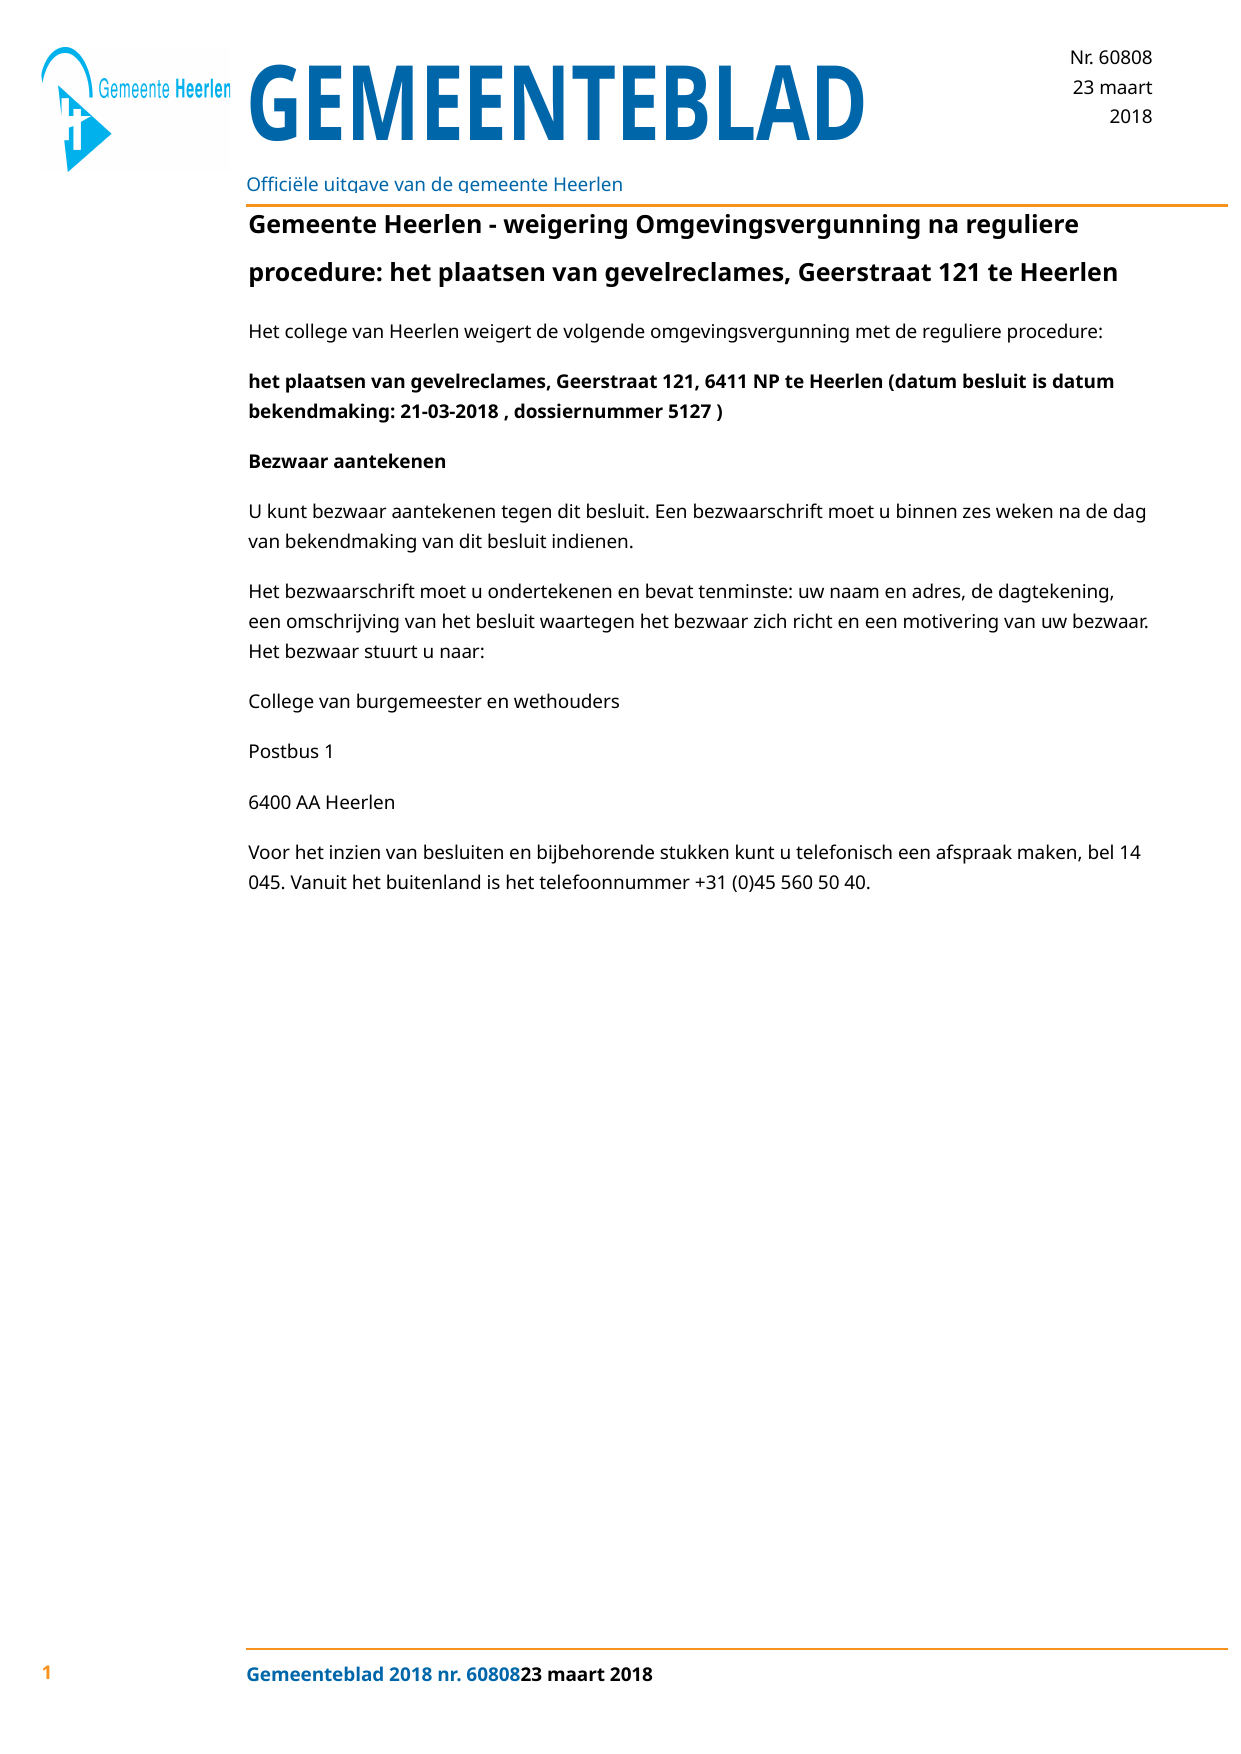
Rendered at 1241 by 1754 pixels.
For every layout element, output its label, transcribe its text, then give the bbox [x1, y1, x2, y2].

text College van burgemeester en wethouders [248, 688, 1152, 714]
text het plaatsen van gevelreclames, Geerstraat 121, 6411 NP te Heerlen (datum besluit is datum bekendmaking: 21-03-2018 , dossiernummer 5127 ) [248, 368, 1152, 424]
picture [41, 47, 58, 70]
text U kunt bezwaar aantekenen tegen dit besluit. Een bezwaarschrift moet u binnen zes weken na de dag van bekendmaking van dit besluit indienen. [248, 499, 1152, 554]
picture [41, 47, 231, 172]
text Voor het inzien van besluiten en bijbehorende stukken kunt u telefonisch een afspraak maken, bel 14 045. Vanuit het buitenland is het telefoonnummer +31 (0)45 560 50 40. [248, 839, 1152, 895]
text Het college van Heerlen weigert de volgende omgevingsvergunning met de reguliere procedure: [248, 318, 1152, 344]
text Bezwaar aantekenen [248, 448, 1152, 474]
text 6400 AA Heerlen [248, 789, 1152, 815]
text Gemeente Heerlen - weigering Omgevingsvergunning na reguliere procedure: het plaatsen van gevelreclames, Geerstraat 121 te Heerlen [248, 207, 1152, 288]
text Postbus 1 [248, 739, 1152, 764]
text Het bezwaarschrift moet u ondertekenen en bevat tenminste: uw naam en adres, de dagtekening, een omschrijving van het besluit waartegen het bezwaar zich richt en een motivering van uw bezwaar. Het bezwaar stuurt u naar: [248, 579, 1152, 664]
